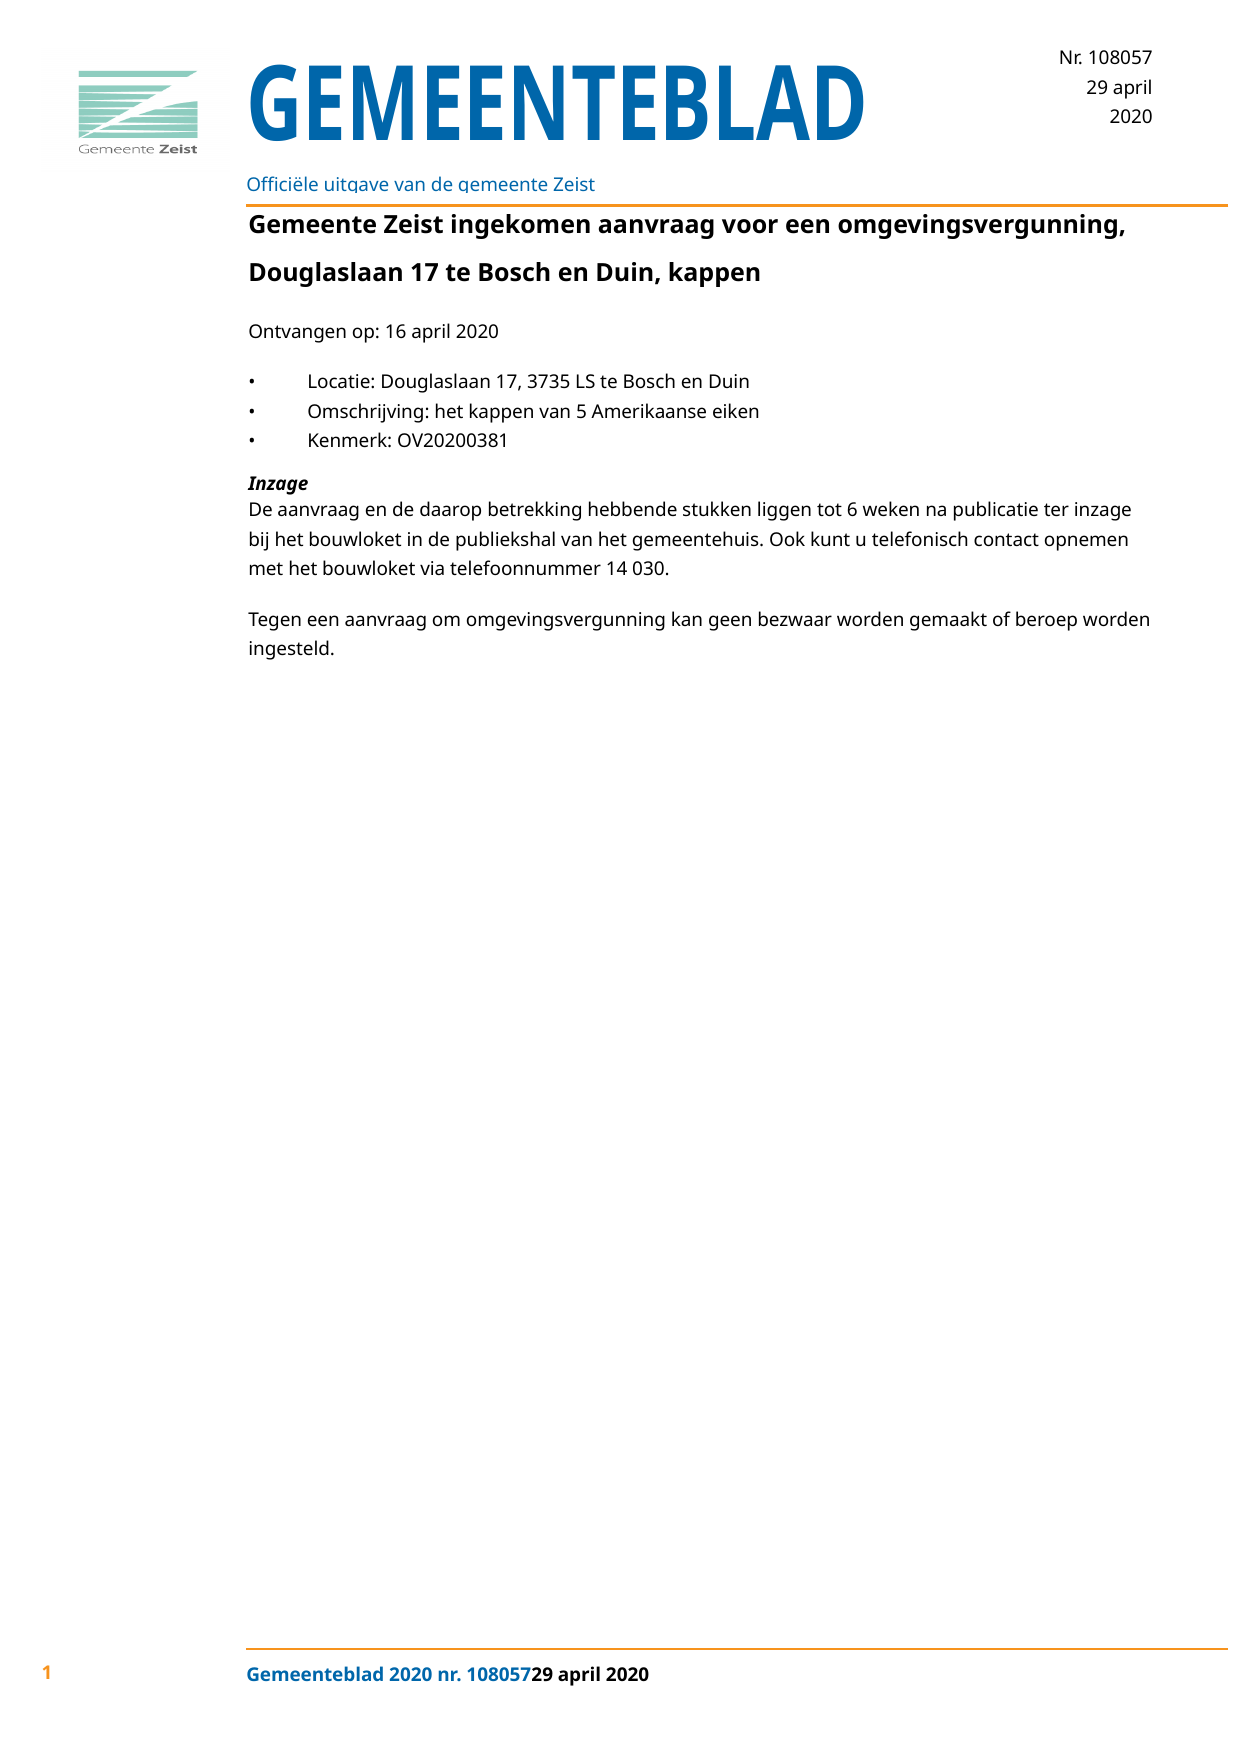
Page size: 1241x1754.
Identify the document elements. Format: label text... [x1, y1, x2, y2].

text Ontvangen op: 16 april 2020 [248, 318, 1152, 344]
list Kenmerk: OV20200381 [248, 427, 1152, 453]
text Inzage [248, 471, 1152, 496]
text Tegen een aanvraag om omgevingsvergunning kan geen bezwaar worden gemaakt of beroep worden ingesteld. [248, 606, 1152, 661]
list Locatie: Douglaslaan 17, 3735 LS te Bosch en Duin [248, 368, 1152, 394]
list Omschrijving: het kappen van 5 Amerikaanse eiken [248, 398, 1152, 424]
text De aanvraag en de daarop betrekking hebbende stukken liggen tot 6 weken na publicatie ter inzage bij het bouwloket in de publiekshal van het gemeentehuis. Ook kunt u telefonisch contact opnemen met het bouwloket via telefoonnummer 14 030. [248, 496, 1152, 581]
picture [41, 47, 231, 172]
text Gemeente Zeist ingekomen aanvraag voor een omgevingsvergunning, Douglaslaan 17 te Bosch en Duin, kappen [248, 207, 1152, 288]
